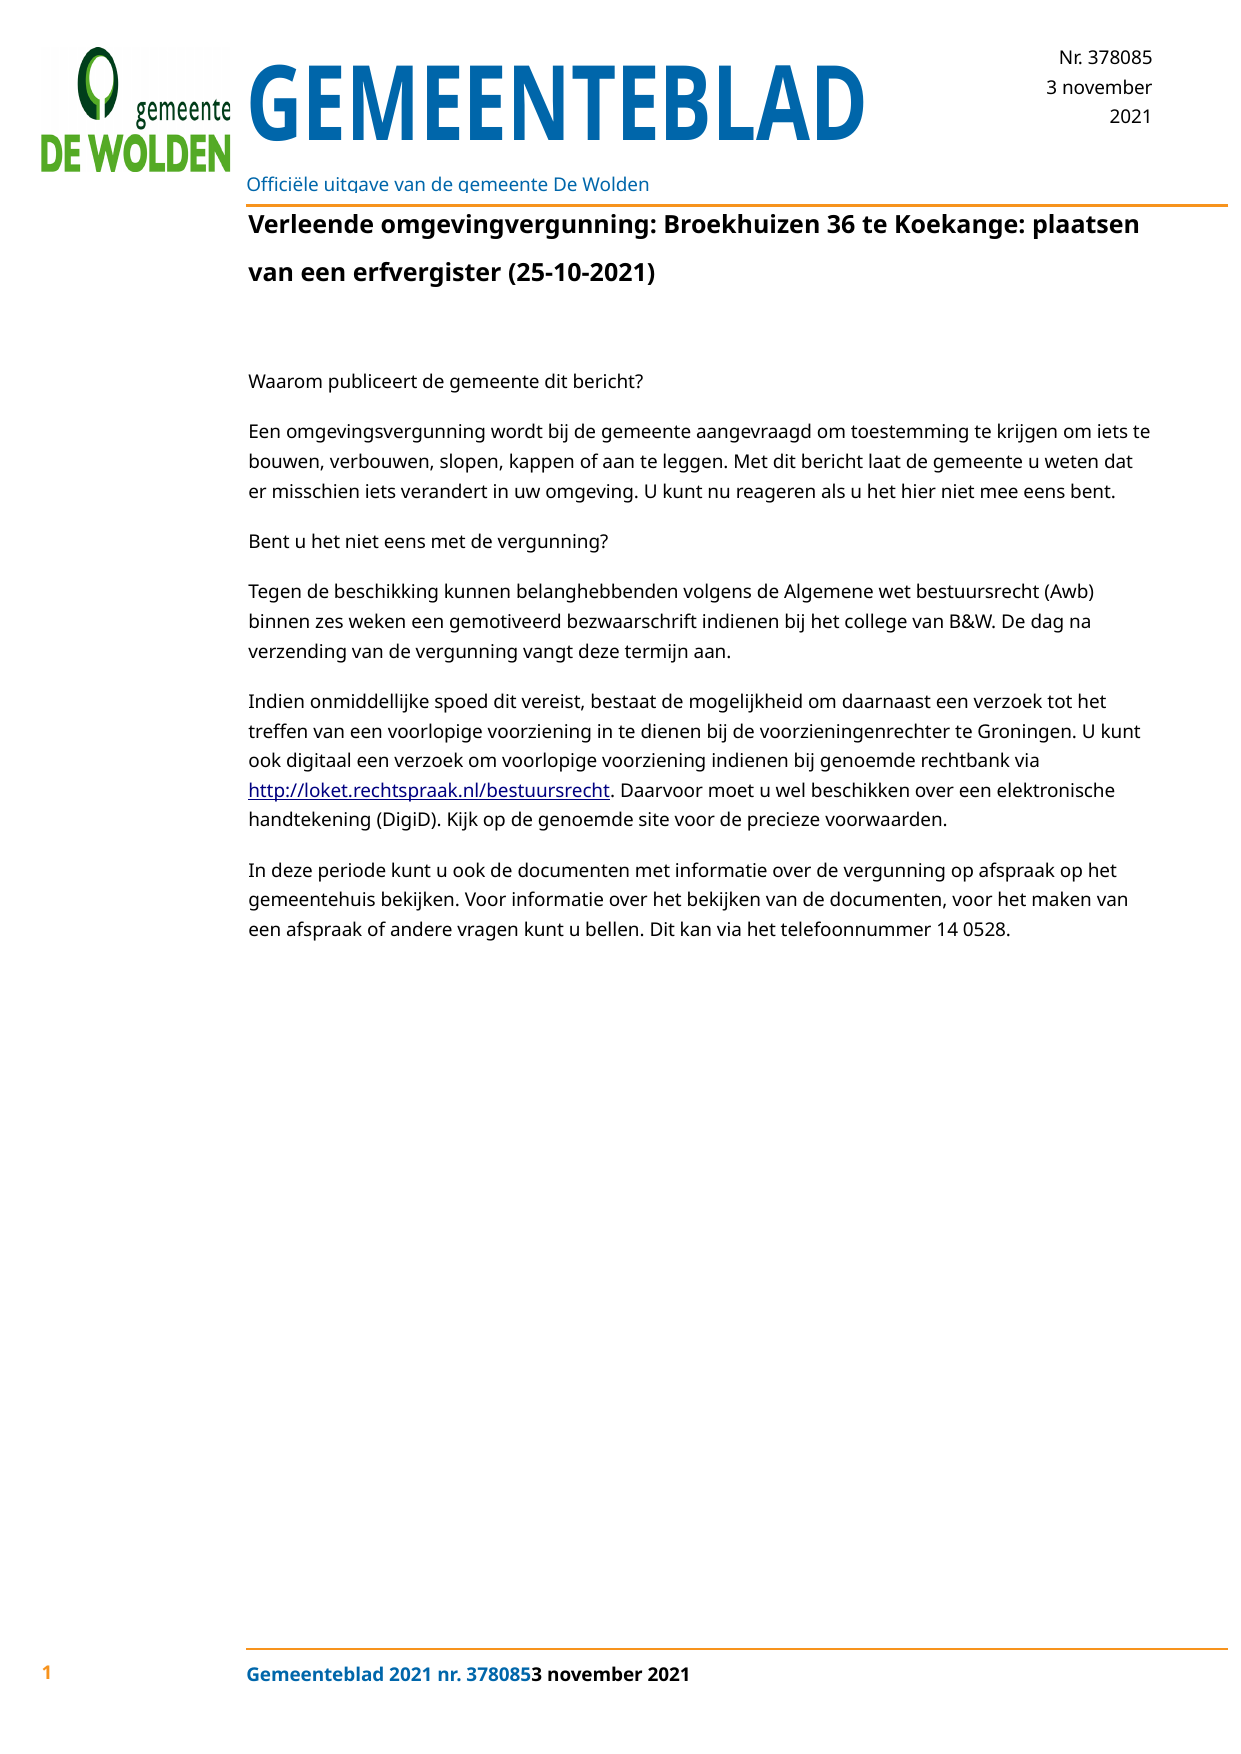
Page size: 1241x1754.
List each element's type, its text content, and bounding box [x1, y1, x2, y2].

text In deze periode kunt u ook de documenten met informatie over de vergunning op afspraak op het gemeentehuis bekijken. Voor informatie over het bekijken van de documenten, voor het maken van een afspraak of andere vragen kunt u bellen. Dit kan via het telefoonnummer 14 0528. [248, 857, 1152, 942]
text Waarom publiceert de gemeente dit bericht? [248, 368, 1152, 394]
text Verleende omgevingvergunning: Broekhuizen 36 te Koekange: plaatsen van een erfvergister (25-10-2021) [248, 207, 1152, 288]
text Tegen de beschikking kunnen belanghebbenden volgens de Algemene wet bestuursrecht (Awb) binnen zes weken een gemotiveerd bezwaarschrift indienen bij het college van B&W. De dag na verzending van de vergunning vangt deze termijn aan. [248, 579, 1152, 664]
text Bent u het niet eens met de vergunning? [248, 528, 1152, 554]
text Een omgevingsvergunning wordt bij de gemeente aangevraagd om toestemming te krijgen om iets te bouwen, verbouwen, slopen, kappen of aan te leggen. Met dit bericht laat de gemeente u weten dat er misschien iets verandert in uw omgeving. U kunt nu reageren als u het hier niet mee eens bent. [248, 419, 1152, 504]
picture [41, 47, 231, 172]
text Indien onmiddellijke spoed dit vereist, bestaat de mogelijkheid om daarnaast een verzoek tot het treffen van een voorlopige voorziening in te dienen bij de voorzieningenrechter te Groningen. U kunt ook digitaal een verzoek om voorlopige voorziening indienen bij genoemde rechtbank via http://loket.rechtspraak.nl/bestuursrecht. Daarvoor moet u wel beschikken over een elektronische handtekening (DigiD). Kijk op de genoemde site voor de precieze voorwaarden. [248, 688, 1152, 832]
